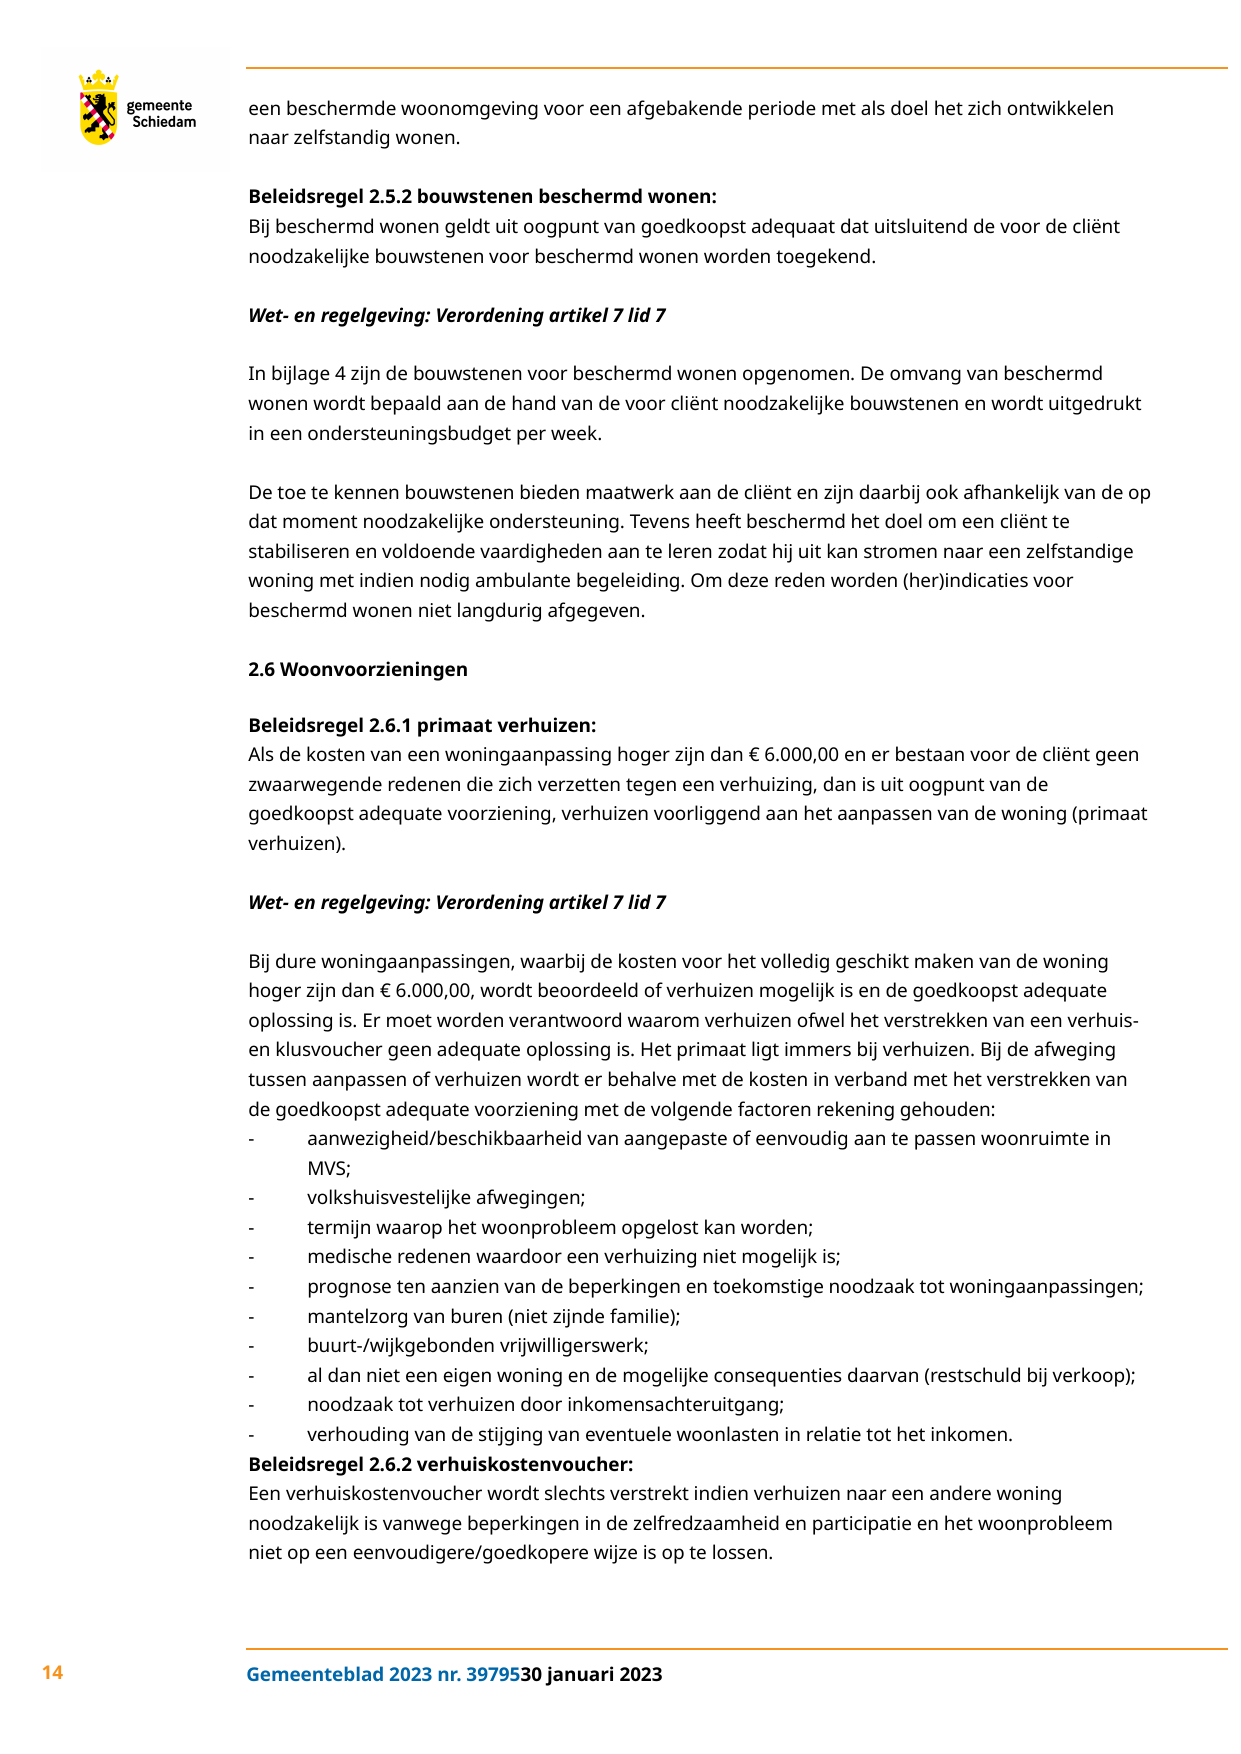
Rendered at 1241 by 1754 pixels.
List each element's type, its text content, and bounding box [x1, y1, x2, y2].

picture [41, 47, 231, 172]
list aanwezigheid/beschikbaarheid van aangepaste of eenvoudig aan te passen woonruimte in MVS; [248, 1125, 1152, 1181]
list verhouding van de stijging van eventuele woonlasten in relatie tot het inkomen. [248, 1421, 1152, 1447]
list al dan niet een eigen woning en de mogelijke consequenties daarvan (restschuld bij verkoop); [248, 1362, 1152, 1388]
list volkshuisvestelijke afwegingen; [248, 1184, 1152, 1210]
list noodzaak tot verhuizen door inkomensachteruitgang; [248, 1392, 1152, 1417]
list mantelzorg van buren (niet zijnde familie); [248, 1303, 1152, 1328]
list buurt-/wijkgebonden vrijwilligerswerk; [248, 1332, 1152, 1358]
text Bij dure woningaanpassingen, waarbij de kosten voor het volledig geschikt maken van de woning hoger zijn dan € 6.000,00, wordt beoordeeld of verhuizen mogelijk is en de goedkoopst adequate oplossing is. Er moet worden verantwoord waarom verhuizen ofwel het verstrekken van een verhuis- en klusvoucher geen adequate oplossing is. Het primaat ligt immers bij verhuizen. Bij de afweging tussen aanpassen of verhuizen wordt er behalve met de kosten in verband met het verstrekken van de goedkoopst adequate voorziening met de volgende factoren rekening gehouden: [248, 948, 1152, 1121]
list prognose ten aanzien van de beperkingen en toekomstige noodzaak tot woningaanpassingen; [248, 1273, 1152, 1299]
text 2.6 Woonvoorzieningen [248, 656, 1152, 682]
table_header Beleidsregel 2.5.2 bouwstenen beschermd wonen: Bij beschermd wonen geldt uit oogpunt van goedkoopst adequaat dat uitsluitend de voor de cliënt noodzakelijke bouwstenen voor beschermd wonen worden toegekend. Wet- en regelgeving: Verordening artikel 7 lid 7 [248, 184, 1152, 328]
table_header Beleidsregel 2.6.2 verhuiskostenvoucher: Een verhuiskostenvoucher wordt slechts verstrekt indien verhuizen naar een andere woning noodzakelijk is vanwege beperkingen in de zelfredzaamheid en participatie en het woonprobleem niet op een eenvoudigere/goedkopere wijze is op te lossen. [248, 1451, 1152, 1595]
list medische redenen waardoor een verhuizing niet mogelijk is; [248, 1244, 1152, 1269]
table_header Beleidsregel 2.6.1 primaat verhuizen: Als de kosten van een woningaanpassing hoger zijn dan € 6.000,00 en er bestaan voor de cliënt geen zwaarwegende redenen die zich verzetten tegen een verhuizing, dan is uit oogpunt van de goedkoopst adequate voorziening, verhuizen voorliggend aan het aanpassen van de woning (primaat verhuizen). Wet- en regelgeving: Verordening artikel 7 lid 7 [248, 712, 1152, 915]
text een beschermde woonomgeving voor een afgebakende periode met als doel het zich ontwikkelen naar zelfstandig wonen. [248, 95, 1152, 150]
text De toe te kennen bouwstenen bieden maatwerk aan de cliënt en zijn daarbij ook afhankelijk van de op dat moment noodzakelijke ondersteuning. Tevens heeft beschermd het doel om een cliënt te stabiliseren en voldoende vaardigheden aan te leren zodat hij uit kan stromen naar een zelfstandige woning met indien nodig ambulante begeleiding. Om deze reden worden (her)indicaties voor beschermd wonen niet langdurig afgegeven. [248, 479, 1152, 623]
list termijn waarop het woonprobleem opgelost kan worden; [248, 1214, 1152, 1240]
text In bijlage 4 zijn de bouwstenen voor beschermd wonen opgenomen. De omvang van beschermd wonen wordt bepaald aan de hand van de voor cliënt noodzakelijke bouwstenen en wordt uitgedrukt in een ondersteuningsbudget per week. [248, 361, 1152, 445]
